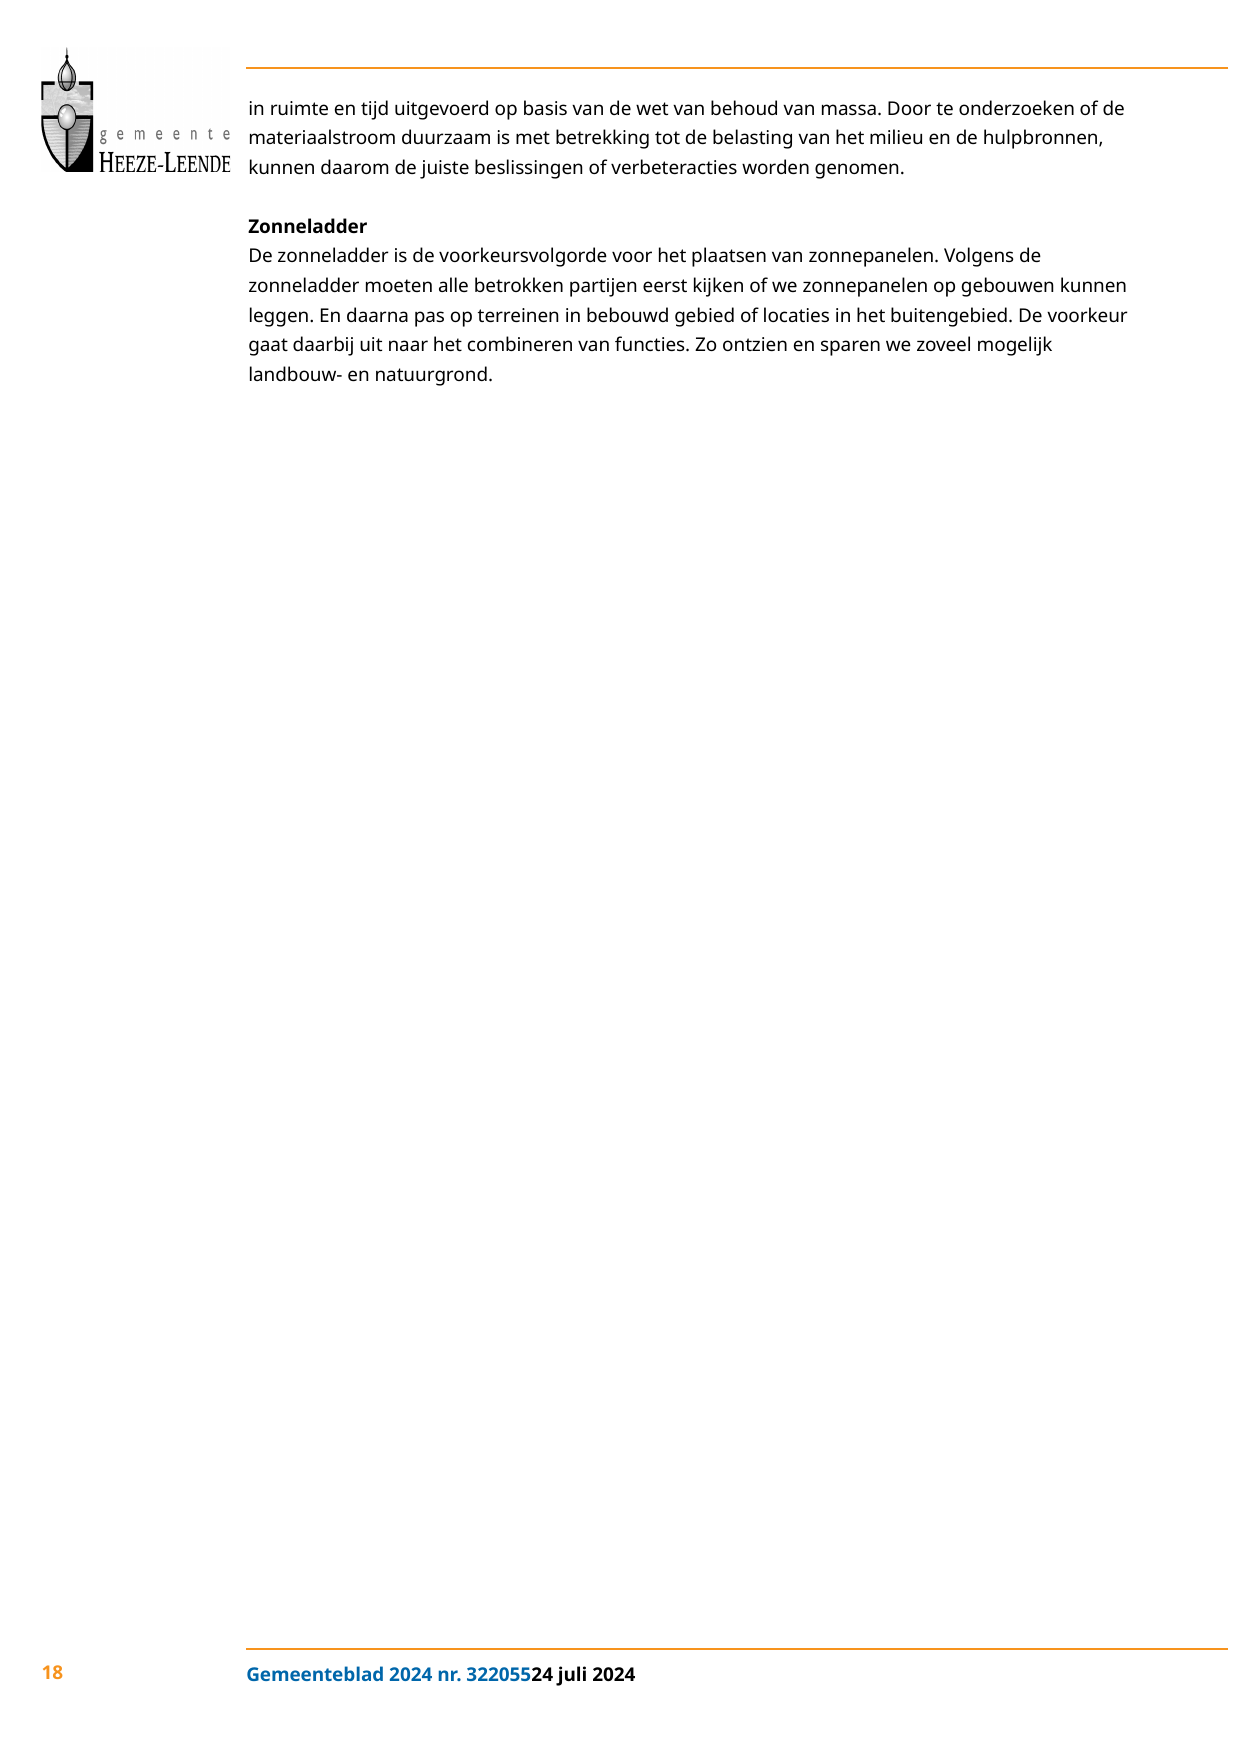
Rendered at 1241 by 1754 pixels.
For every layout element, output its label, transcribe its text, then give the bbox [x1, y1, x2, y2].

text in ruimte en tijd uitgevoerd op basis van de wet van behoud van massa. Door te onderzoeken of de materiaalstroom duurzaam is met betrekking tot de belasting van het milieu en de hulpbronnen, kunnen daarom de juiste beslissingen of verbeteracties worden genomen. [248, 95, 1152, 180]
text De zonneladder is de voorkeursvolgorde voor het plaatsen van zonnepanelen. Volgens de zonneladder moeten alle betrokken partijen eerst kijken of we zonnepanelen op gebouwen kunnen leggen. En daarna pas op terreinen in bebouwd gebied of locaties in het buitengebied. De voorkeur gaat daarbij uit naar het combineren van functies. Zo ontzien en sparen we zoveel mogelijk landbouw- en natuurgrond. [248, 243, 1152, 387]
picture [41, 47, 231, 172]
text Zonneladder [248, 213, 1152, 239]
